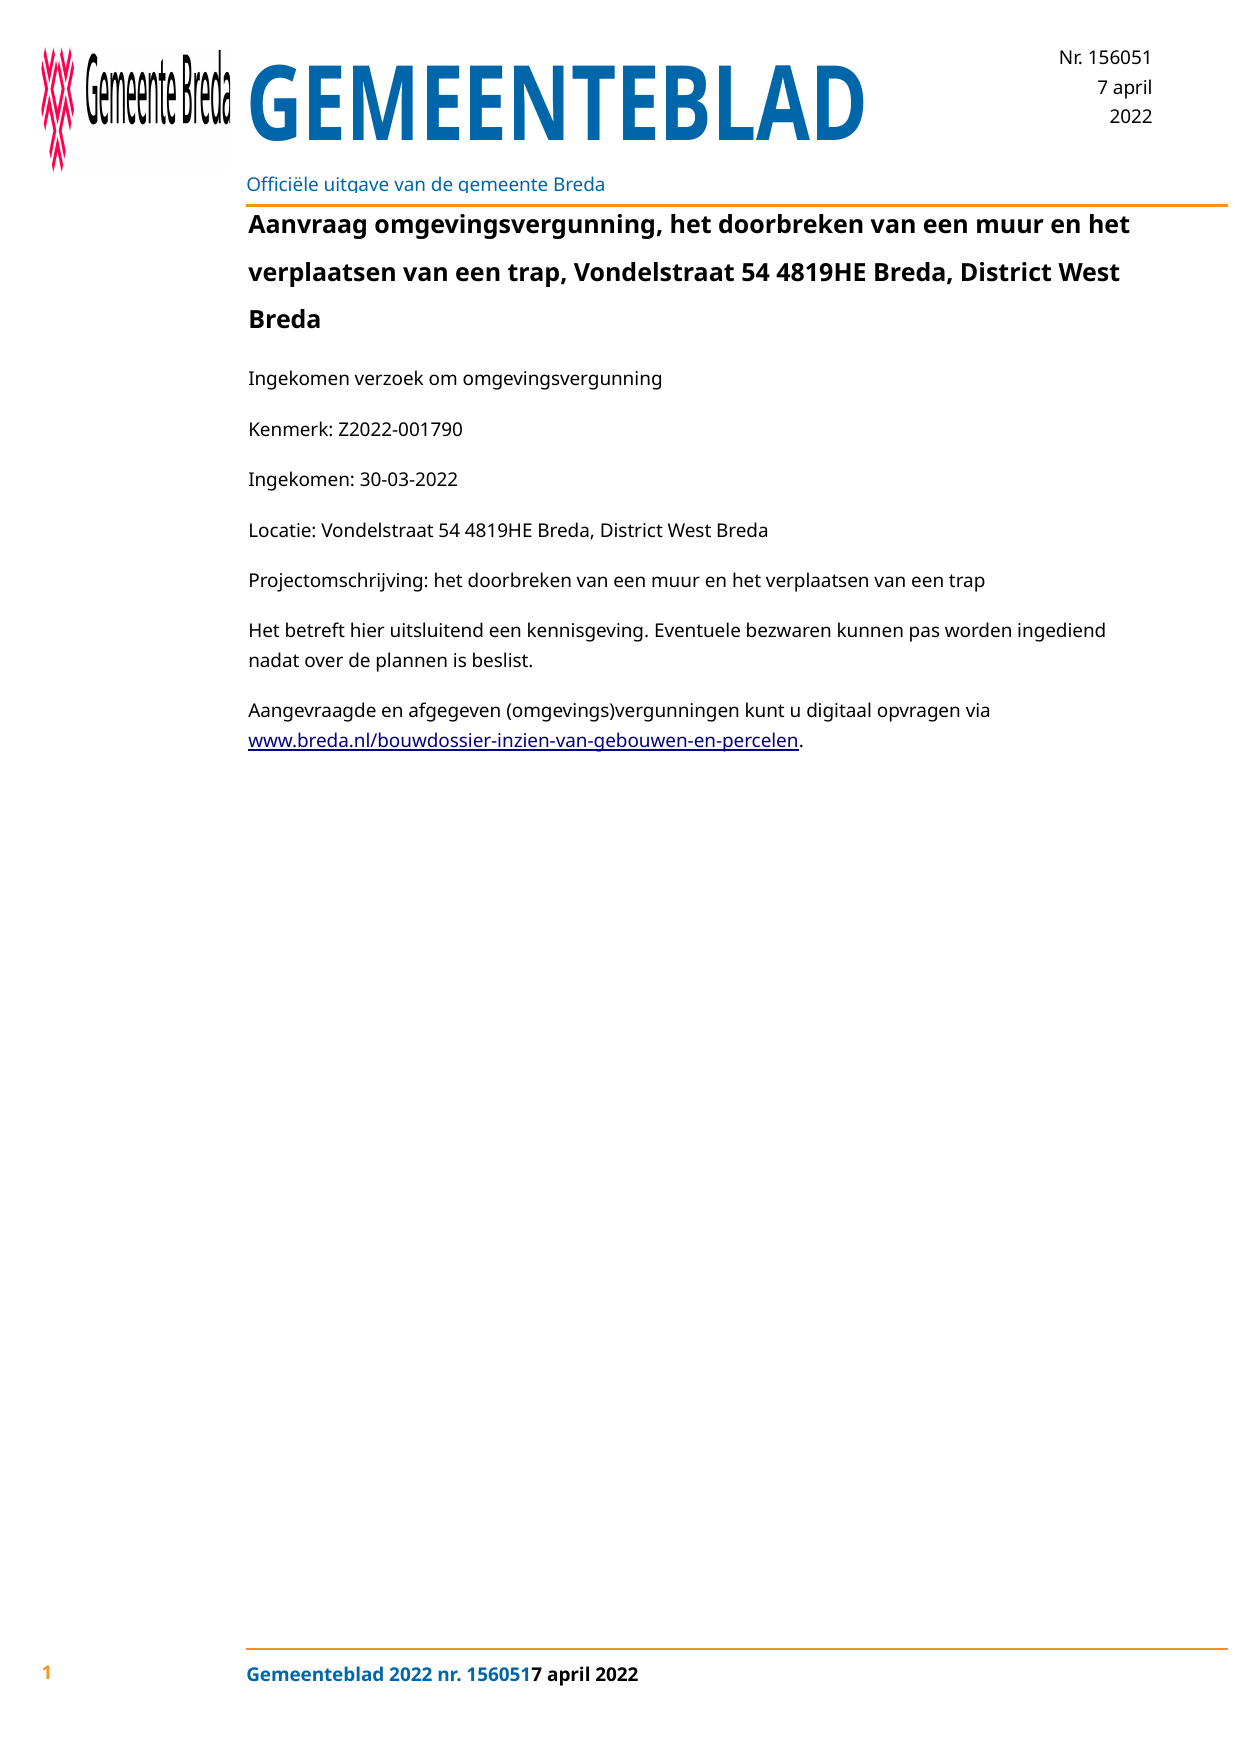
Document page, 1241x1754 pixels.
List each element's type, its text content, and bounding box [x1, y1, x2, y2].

text Het betreft hier uitsluitend een kennisgeving. Eventuele bezwaren kunnen pas worden ingediend nadat over de plannen is beslist. [248, 618, 1152, 673]
text Kenmerk: Z2022-001790 [248, 416, 1152, 442]
text Locatie: Vondelstraat 54 4819HE Breda, District West Breda [248, 517, 1152, 542]
picture [41, 47, 231, 172]
text Projectomschrijving: het doorbreken van een muur en het verplaatsen van een trap [248, 567, 1152, 593]
text Ingekomen verzoek om omgevingsvergunning [248, 366, 1152, 391]
text Ingekomen: 30-03-2022 [248, 466, 1152, 492]
text Aanvraag omgevingsvergunning, het doorbreken van een muur en het verplaatsen van een trap, Vondelstraat 54 4819HE Breda, District West Breda [248, 207, 1152, 336]
text Aangevraagde en afgegeven (omgevings)vergunningen kunt u digitaal opvragen via www.breda.nl/bouwdossier-inzien-van-gebouwen-en-percelen. [248, 698, 1152, 753]
